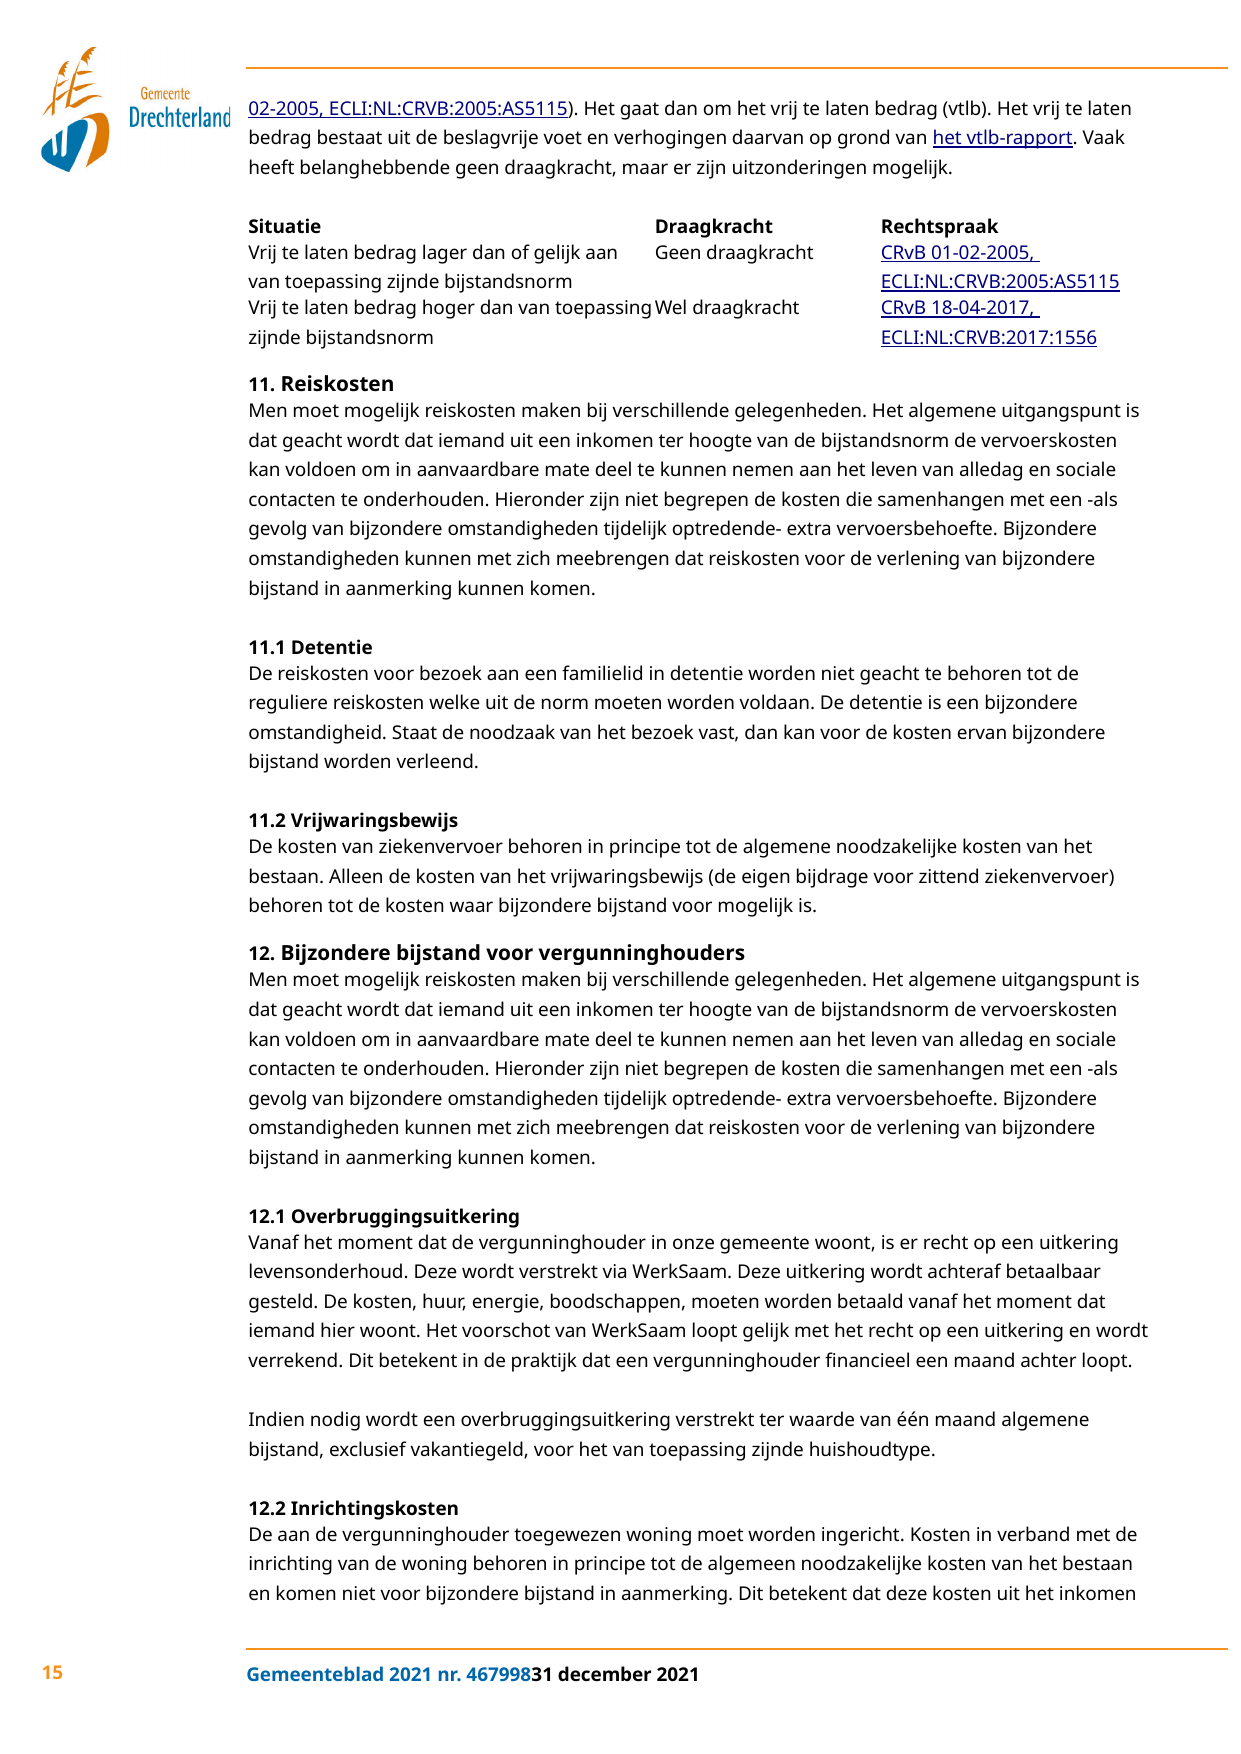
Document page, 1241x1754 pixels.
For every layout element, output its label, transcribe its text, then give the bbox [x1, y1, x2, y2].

text De reiskosten voor bezoek aan een familielid in detentie worden niet geacht te behoren tot de reguliere reiskosten welke uit de norm moeten worden voldaan. De detentie is een bijzondere omstandigheid. Staat de noodzaak van het bezoek vast, dan kan voor de kosten ervan bijzondere bijstand worden verleend. [248, 660, 1152, 774]
table_header Draagkracht [655, 213, 881, 239]
text De kosten van ziekenvervoer behoren in principe tot de algemene noodzakelijke kosten van het bestaan. Alleen de kosten van het vrijwaringsbewijs (de eigen bijdrage voor zittend ziekenvervoer) behoren tot de kosten waar bijzondere bijstand voor mogelijk is. [248, 833, 1152, 918]
table_cell Wel draagkracht [655, 294, 881, 349]
text 12. Bijzondere bijstand voor vergunninghouders [248, 938, 1152, 967]
text Indien nodig wordt een overbruggingsuitkering verstrekt ter waarde van één maand algemene bijstand, exclusief vakantiegeld, voor het van toepassing zijnde huishoudtype. [248, 1406, 1152, 1462]
table_header Situatie [248, 213, 654, 239]
table_header Rechtspraak [881, 213, 1152, 239]
text Men moet mogelijk reiskosten maken bij verschillende gelegenheden. Het algemene uitgangspunt is dat geacht wordt dat iemand uit een inkomen ter hoogte van de bijstandsnorm de vervoerskosten kan voldoen om in aanvaardbare mate deel te kunnen nemen aan het leven van alledag en sociale contacten te onderhouden. Hieronder zijn niet begrepen de kosten die samenhangen met een -als gevolg van bijzondere omstandigheden tijdelijk optredende- extra vervoersbehoefte. Bijzondere omstandigheden kunnen met zich meebrengen dat reiskosten voor de verlening van bijzondere bijstand in aanmerking kunnen komen. [248, 397, 1152, 601]
picture [226, 115, 231, 124]
table_cell CRvB 01-02-2005, ECLI:NL:CRVB:2005:AS5115 [881, 239, 1152, 294]
text Men moet mogelijk reiskosten maken bij verschillende gelegenheden. Het algemene uitgangspunt is dat geacht wordt dat iemand uit een inkomen ter hoogte van de bijstandsnorm de vervoerskosten kan voldoen om in aanvaardbare mate deel te kunnen nemen aan het leven van alledag en sociale contacten te onderhouden. Hieronder zijn niet begrepen de kosten die samenhangen met een -als gevolg van bijzondere omstandigheden tijdelijk optredende- extra vervoersbehoefte. Bijzondere omstandigheden kunnen met zich meebrengen dat reiskosten voor de verlening van bijzondere bijstand in aanmerking kunnen komen. [248, 967, 1152, 1170]
table_cell Vrij te laten bedrag hoger dan van toepassing zijnde bijstandsnorm [248, 294, 654, 349]
text 11.1 Detentie [248, 634, 1152, 660]
table_cell CRvB 18-04-2017, ECLI:NL:CRVB:2017:1556 [881, 294, 1152, 349]
text 11. Reiskosten [248, 369, 1152, 397]
text De aan de vergunninghouder toegewezen woning moet worden ingericht. Kosten in verband met de inrichting van de woning behoren in principe tot de algemeen noodzakelijke kosten van het bestaan en komen niet voor bijzondere bijstand in aanmerking. Dit betekent dat deze kosten uit het inkomen [248, 1521, 1152, 1606]
picture [41, 47, 231, 172]
text Vanaf het moment dat de vergunninghouder in onze gemeente woont, is er recht op een uitkering levensonderhoud. Deze wordt verstrekt via WerkSaam. Deze uitkering wordt achteraf betaalbaar gesteld. De kosten, huur, energie, boodschappen, moeten worden betaald vanaf het moment dat iemand hier woont. Het voorschot van WerkSaam loopt gelijk met het recht op een uitkering en wordt verrekend. Dit betekent in de praktijk dat een vergunninghouder financieel een maand achter loopt. [248, 1229, 1152, 1373]
table_cell Vrij te laten bedrag lager dan of gelijk aan van toepassing zijnde bijstandsnorm [248, 239, 654, 294]
text 11.2 Vrijwaringsbewijs [248, 808, 1152, 833]
text 02-2005, ECLI:NL:CRVB:2005:AS5115). Het gaat dan om het vrij te laten bedrag (vtlb). Het vrij te laten bedrag bestaat uit de beslagvrije voet en verhogingen daarvan op grond van het vtlb-rapport. Vaak heeft belanghebbende geen draagkracht, maar er zijn uitzonderingen mogelijk. [248, 95, 1152, 180]
picture [41, 158, 64, 172]
text 12.1 Overbruggingsuitkering [248, 1203, 1152, 1229]
table_cell Geen draagkracht [655, 239, 881, 294]
text 12.2 Inrichtingskosten [248, 1495, 1152, 1521]
